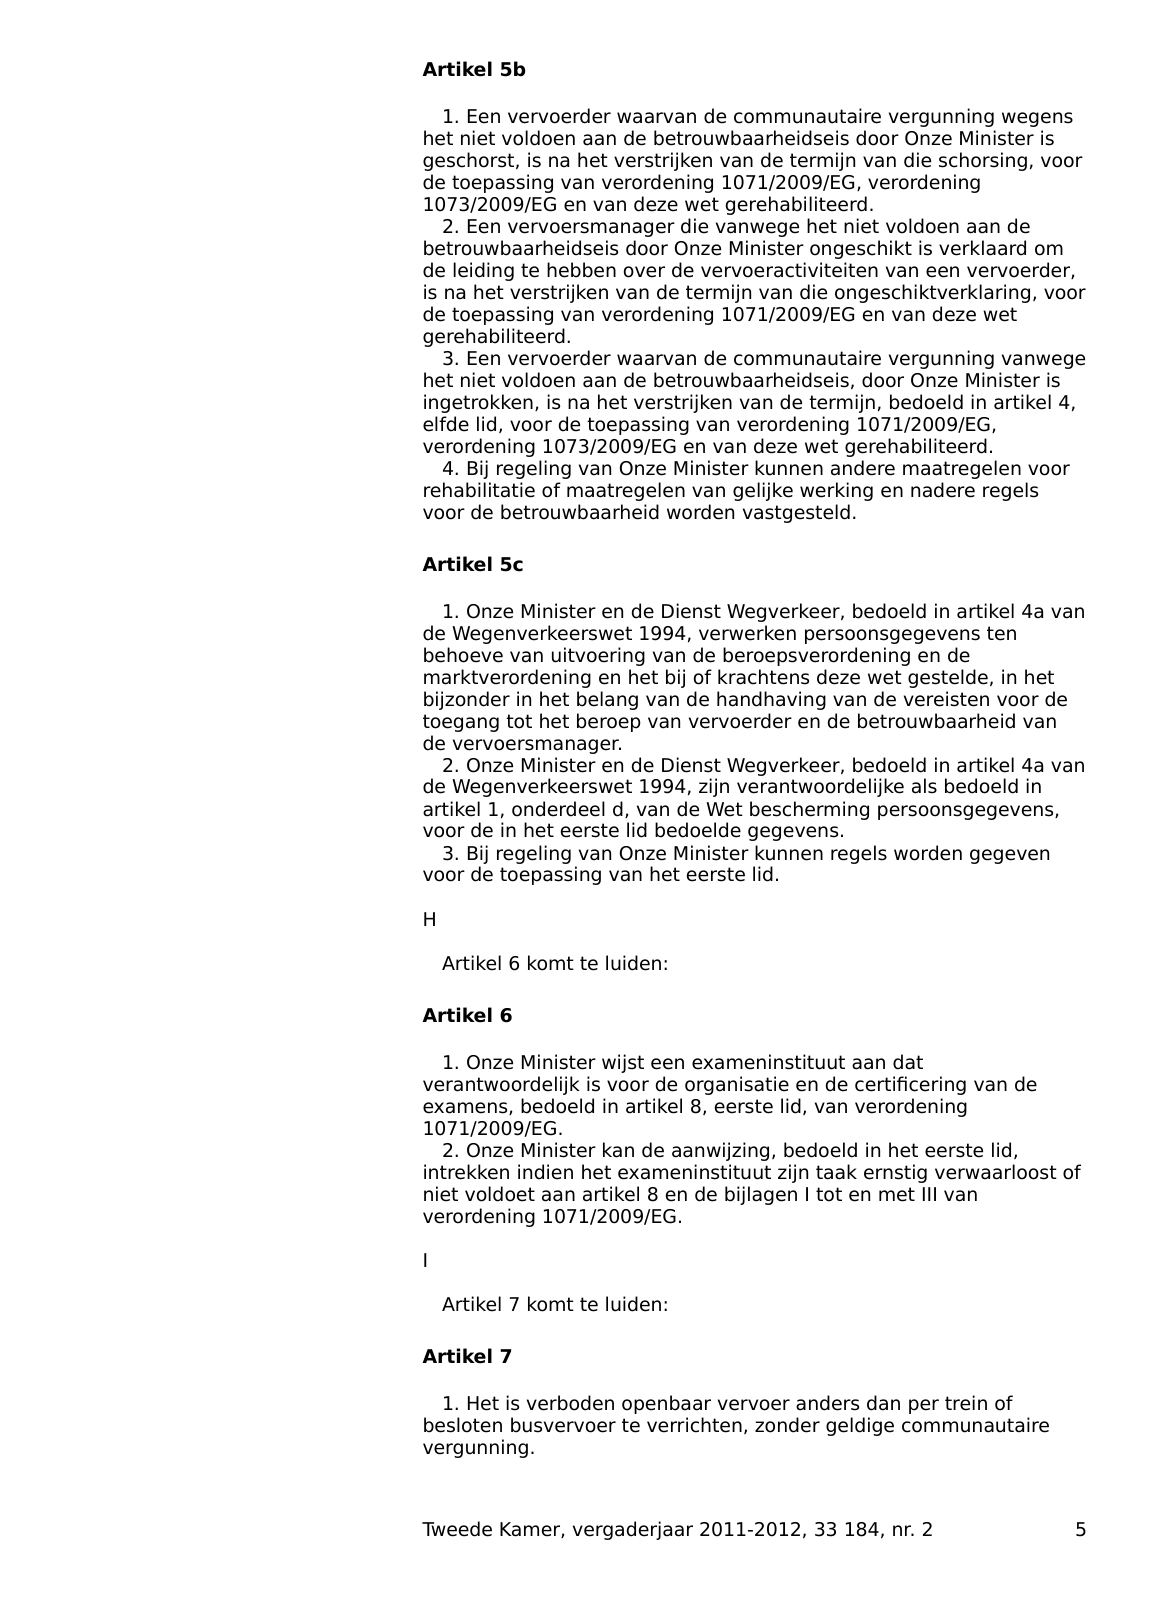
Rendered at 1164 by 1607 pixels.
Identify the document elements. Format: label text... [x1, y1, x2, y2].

text 2. Een vervoersmanager die vanwege het niet voldoen aan de betrouwbaarheidseis door Onze Minister ongeschikt is verklaard om de leiding te hebben over de vervoeractiviteiten van een vervoerder, is na het verstrijken van de termijn van die ongeschiktverklaring, voor de toepassing van verordening 1071/2009/EG en van deze wet gerehabiliteerd. [422, 216, 1087, 348]
text I [422, 1250, 1087, 1272]
text 2. Onze Minister kan de aanwijzing, bedoeld in het eerste lid, intrekken indien het exameninstituut zijn taak ernstig verwaarloost of niet voldoet aan artikel 8 en de bijlagen I tot en met III van verordening 1071/2009/EG. [422, 1139, 1087, 1227]
text H [422, 908, 1087, 931]
text 3. Bij regeling van Onze Minister kunnen regels worden gegeven voor de toepassing van het eerste lid. [422, 842, 1087, 886]
text 1. Onze Minister en de Dienst Wegverkeer, bedoeld in artikel 4a van de Wegenverkeerswet 1994, verwerken persoonsgegevens ten behoeve van uitvoering van de beroepsverordening en de marktverordening en het bij of krachtens deze wet gestelde, in het bijzonder in het belang van de handhaving van de vereisten voor de toegang tot het beroep van vervoerder en de betrouwbaarheid van de vervoersmanager. [422, 601, 1087, 754]
text 1. Het is verboden openbaar vervoer anders dan per trein of besloten busvervoer te verrichten, zonder geldige communautaire vergunning. [422, 1393, 1087, 1459]
subtitle Artikel 7 [422, 1346, 1087, 1368]
text Artikel 7 komt te luiden: [422, 1294, 1087, 1316]
text 2. Onze Minister en de Dienst Wegverkeer, bedoeld in artikel 4a van de Wegenverkeerswet 1994, zijn verantwoordelijke als bedoeld in artikel 1, onderdeel d, van de Wet bescherming persoonsgegevens, voor de in het eerste lid bedoelde gegevens. [422, 754, 1087, 842]
text 4. Bij regeling van Onze Minister kunnen andere maatregelen voor rehabilitatie of maatregelen van gelijke werking en nadere regels voor de betrouwbaarheid worden vastgesteld. [422, 458, 1087, 524]
text 1. Onze Minister wijst een exameninstituut aan dat verantwoordelijk is voor de organisatie en de certificering van de examens, bedoeld in artikel 8, eerste lid, van verordening 1071/2009/EG. [422, 1052, 1087, 1139]
subtitle Artikel 5c [422, 554, 1087, 576]
text Artikel 6 komt te luiden: [422, 953, 1087, 975]
subtitle Artikel 6 [422, 1005, 1087, 1027]
subtitle Artikel 5b [422, 59, 1087, 81]
text 3. Een vervoerder waarvan de communautaire vergunning vanwege het niet voldoen aan de betrouwbaarheidseis, door Onze Minister is ingetrokken, is na het verstrijken van de termijn, bedoeld in artikel 4, elfde lid, voor de toepassing van verordening 1071/2009/EG, verordening 1073/2009/EG en van deze wet gerehabiliteerd. [422, 348, 1087, 458]
text 1. Een vervoerder waarvan de communautaire vergunning wegens het niet voldoen aan de betrouwbaarheidseis door Onze Minister is geschorst, is na het verstrijken van de termijn van die schorsing, voor de toepassing van verordening 1071/2009/EG, verordening 1073/2009/EG en van deze wet gerehabiliteerd. [422, 106, 1087, 216]
